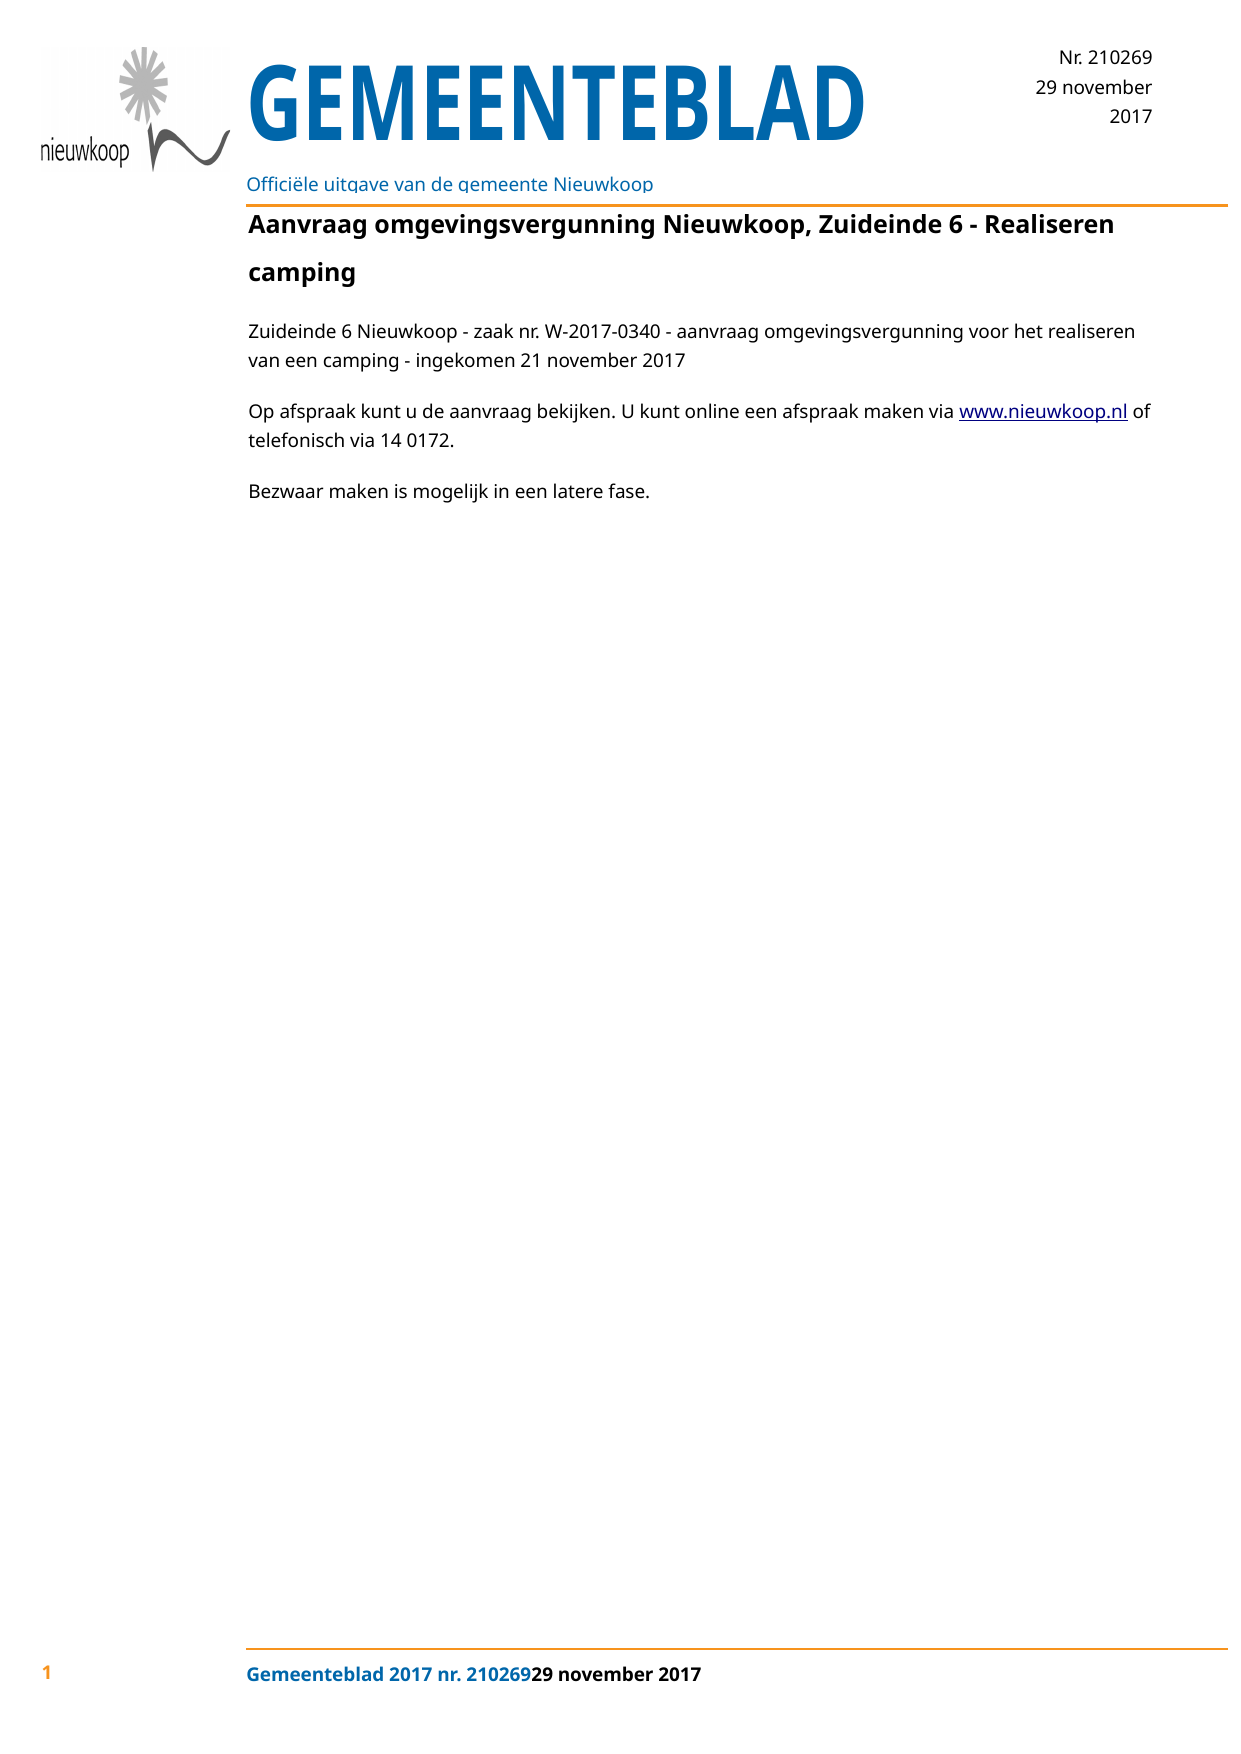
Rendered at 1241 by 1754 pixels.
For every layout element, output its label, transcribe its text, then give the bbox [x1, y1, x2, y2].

text Aanvraag omgevingsvergunning Nieuwkoop, Zuideinde 6 - Realiseren camping [248, 207, 1152, 288]
picture [41, 47, 231, 172]
text Bezwaar maken is mogelijk in een latere fase. [248, 478, 1152, 504]
text Op afspraak kunt u de aanvraag bekijken. U kunt online een afspraak maken via www.nieuwkoop.nl of telefonisch via 14 0172. [248, 398, 1152, 453]
text Zuideinde 6 Nieuwkoop - zaak nr. W-2017-0340 - aanvraag omgevingsvergunning voor het realiseren van een camping - ingekomen 21 november 2017 [248, 318, 1152, 373]
